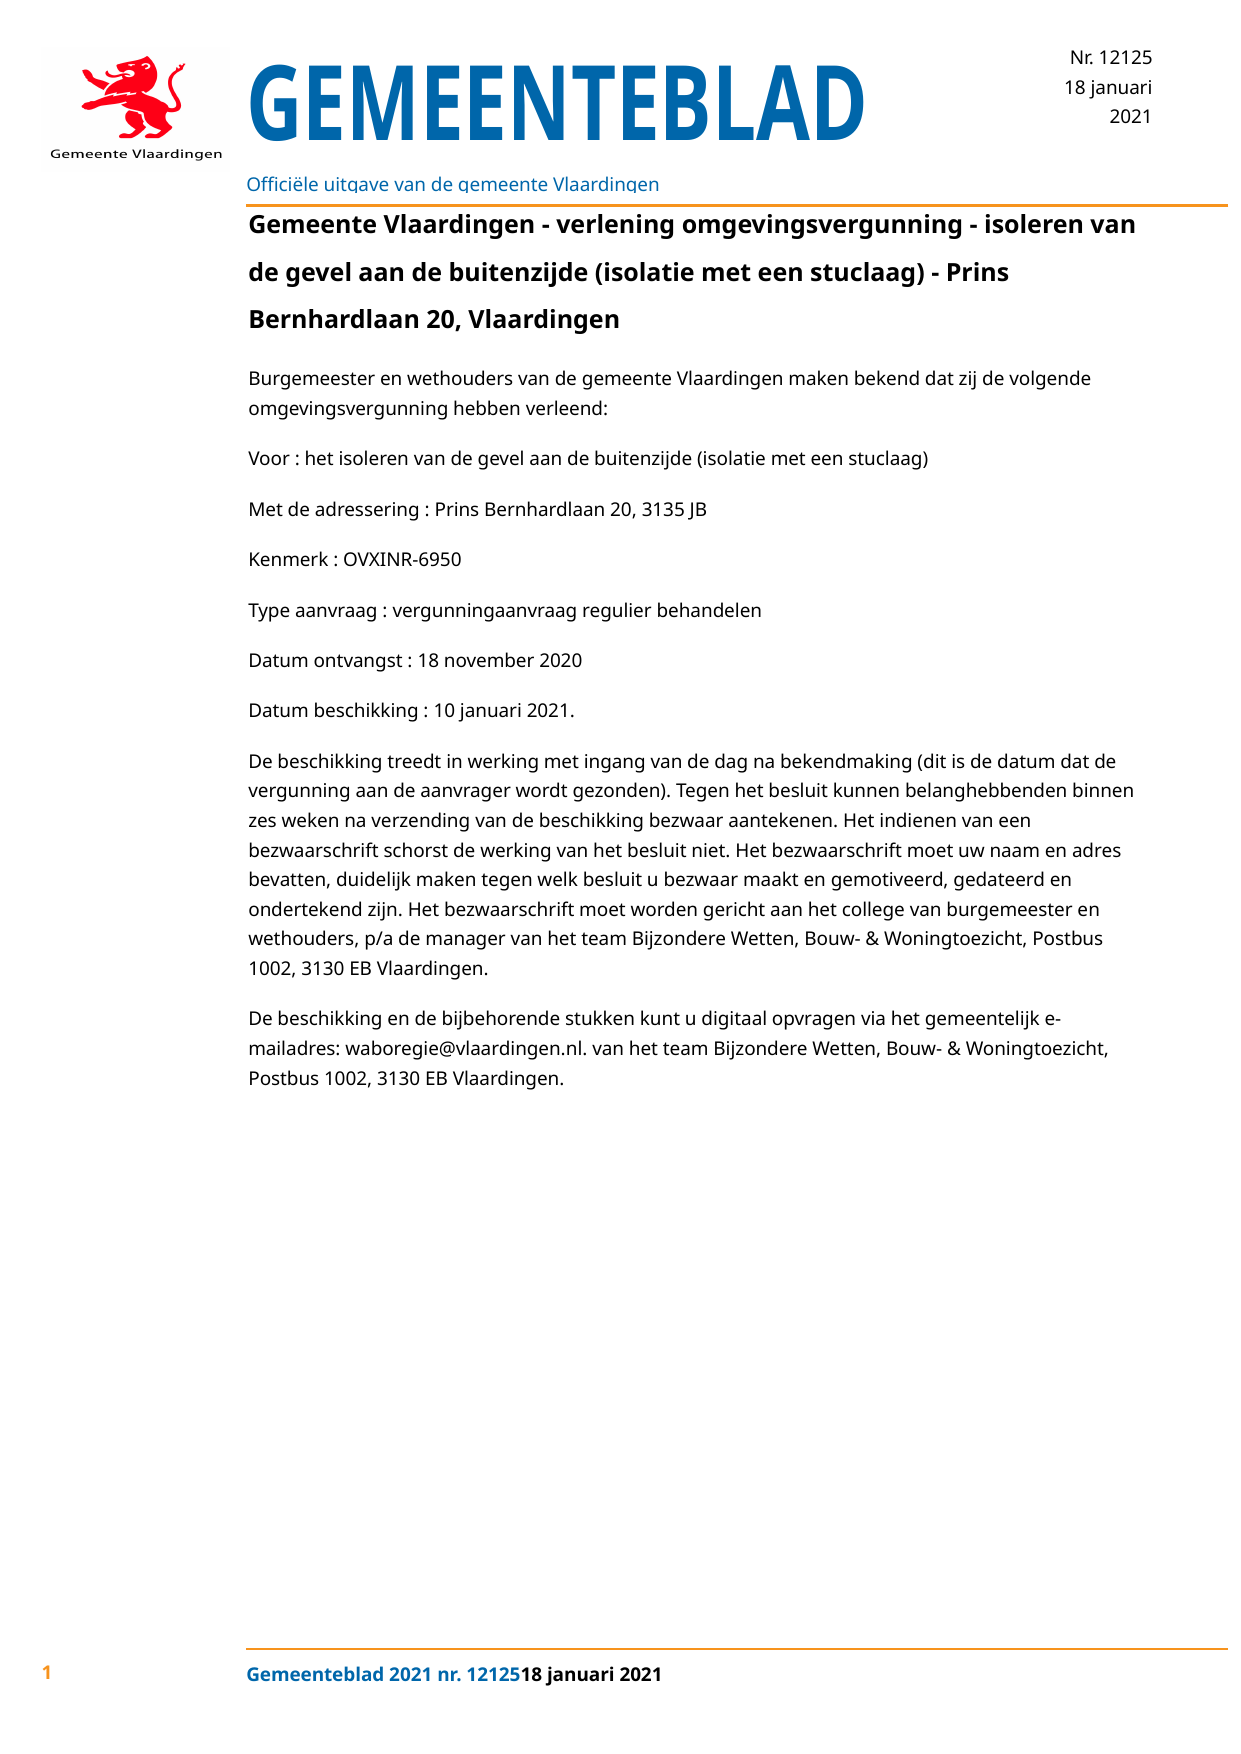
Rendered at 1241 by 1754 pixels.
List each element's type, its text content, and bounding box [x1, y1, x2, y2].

text Type aanvraag : vergunningaanvraag regulier behandelen [248, 597, 1152, 622]
text Datum beschikking : 10 januari 2021. [248, 698, 1152, 723]
text De beschikking en de bijbehorende stukken kunt u digitaal opvragen via het gemeentelijk e-mailadres: waboregie@vlaardingen.nl. van het team Bijzondere Wetten, Bouw- & Woningtoezicht, Postbus 1002, 3130 EB Vlaardingen. [248, 1006, 1152, 1090]
text Datum ontvangst : 18 november 2020 [248, 647, 1152, 673]
text De beschikking treedt in werking met ingang van de dag na bekendmaking (dit is de datum dat de vergunning aan de aanvrager wordt gezonden). Tegen het besluit kunnen belanghebbenden binnen zes weken na verzending van de beschikking bezwaar aantekenen. Het indienen van een bezwaarschrift schorst de werking van het besluit niet. Het bezwaarschrift moet uw naam en adres bevatten, duidelijk maken tegen welk besluit u bezwaar maakt en gemotiveerd, gedateerd en ondertekend zijn. Het bezwaarschrift moet worden gericht aan het college van burgemeester en wethouders, p/a de manager van het team Bijzondere Wetten, Bouw- & Woningtoezicht, Postbus 1002, 3130 EB Vlaardingen. [248, 748, 1152, 981]
text Kenmerk : OVXINR-6950 [248, 546, 1152, 572]
text Burgemeester en wethouders van de gemeente Vlaardingen maken bekend dat zij de volgende omgevingsvergunning hebben verleend: [248, 366, 1152, 421]
text Voor : het isoleren van de gevel aan de buitenzijde (isolatie met een stuclaag) [248, 446, 1152, 471]
picture [41, 47, 231, 172]
text Met de adressering : Prins Bernhardlaan 20, 3135 JB [248, 496, 1152, 522]
text Gemeente Vlaardingen - verlening omgevingsvergunning - isoleren van de gevel aan de buitenzijde (isolatie met een stuclaag) - Prins Bernhardlaan 20, Vlaardingen [248, 207, 1152, 336]
